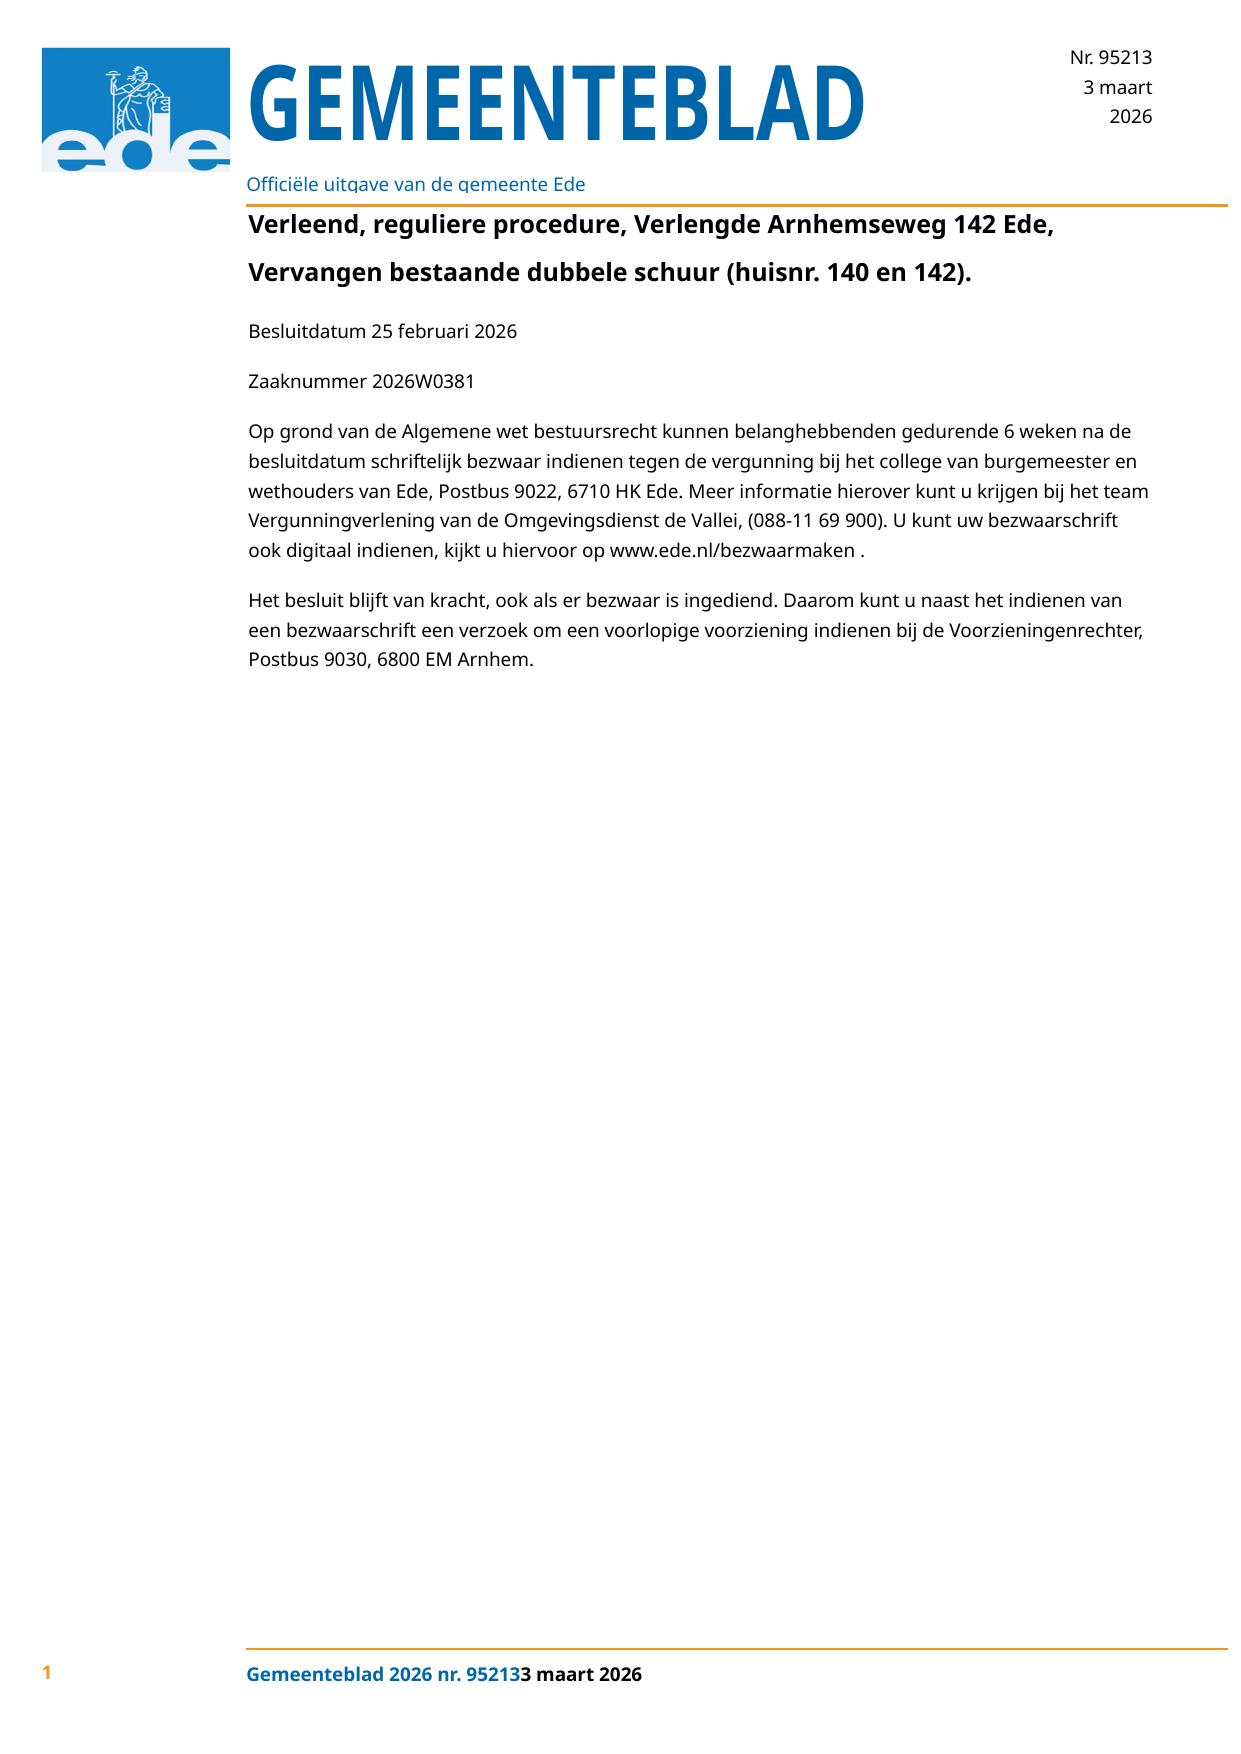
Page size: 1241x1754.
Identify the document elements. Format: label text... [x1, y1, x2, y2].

picture [41, 47, 231, 172]
text Verleend, reguliere procedure, Verlengde Arnhemseweg 142 Ede, Vervangen bestaande dubbele schuur (huisnr. 140 en 142). [248, 207, 1152, 288]
text Besluitdatum 25 februari 2026 [248, 318, 1152, 344]
text Zaaknummer 2026W0381 [248, 368, 1152, 394]
text Op grond van de Algemene wet bestuursrecht kunnen belanghebbenden gedurende 6 weken na de besluitdatum schriftelijk bezwaar indienen tegen de vergunning bij het college van burgemeester en wethouders van Ede, Postbus 9022, 6710 HK Ede. Meer informatie hierover kunt u krijgen bij het team Vergunningverlening van de Omgevingsdienst de Vallei, (088-11 69 900). U kunt uw bezwaarschrift ook digitaal indienen, kijkt u hiervoor op www.ede.nl/bezwaarmaken . [248, 419, 1152, 563]
text Het besluit blijft van kracht, ook als er bezwaar is ingediend. Daarom kunt u naast het indienen van een bezwaarschrift een verzoek om een voorlopige voorziening indienen bij de Voorzieningenrechter, Postbus 9030, 6800 EM Arnhem. [248, 587, 1152, 672]
